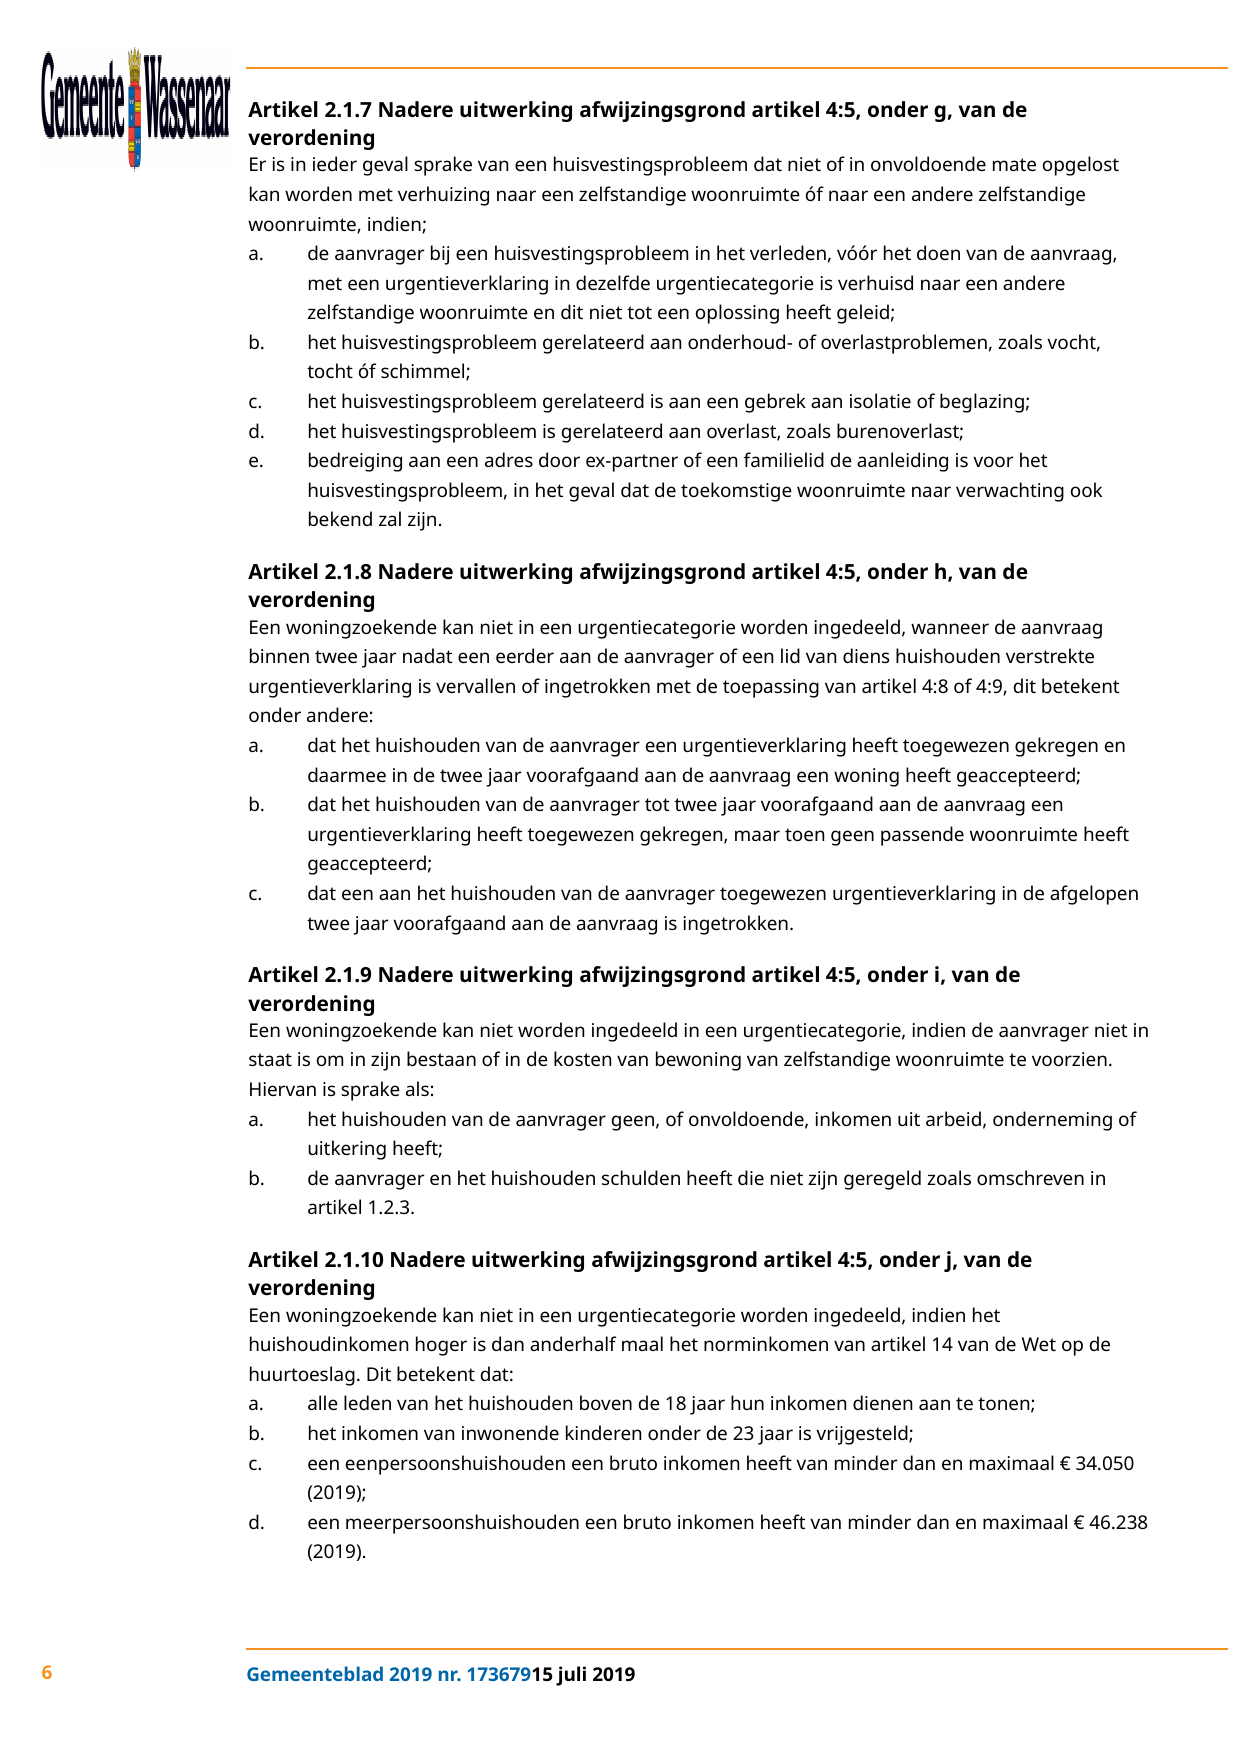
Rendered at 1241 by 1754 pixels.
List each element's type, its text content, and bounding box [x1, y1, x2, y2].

list alle leden van het huishouden boven de 18 jaar hun inkomen dienen aan te tonen; [248, 1391, 1152, 1416]
text Artikel 2.1.9 Nadere uitwerking afwijzingsgrond artikel 4:5, onder i, van de verordening [248, 960, 1152, 1017]
text Een woningzoekende kan niet in een urgentiecategorie worden ingedeeld, wanneer de aanvraag binnen twee jaar nadat een eerder aan de aanvrager of een lid van diens huishouden verstrekte urgentieverklaring is vervallen of ingetrokken met de toepassing van artikel 4:8 of 4:9, dit betekent onder andere: [248, 614, 1152, 728]
list dat het huishouden van de aanvrager een urgentieverklaring heeft toegewezen gekregen en daarmee in de twee jaar voorafgaand aan de aanvraag een woning heeft geaccepteerd; [248, 732, 1152, 788]
list de aanvrager en het huishouden schulden heeft die niet zijn geregeld zoals omschreven in artikel 1.2.3. [248, 1165, 1152, 1220]
text Er is in ieder geval sprake van een huisvestingsprobleem dat niet of in onvoldoende mate opgelost kan worden met verhuizing naar een zelfstandige woonruimte óf naar een andere zelfstandige woonruimte, indien; [248, 152, 1152, 237]
list dat een aan het huishouden van de aanvrager toegewezen urgentieverklaring in de afgelopen twee jaar voorafgaand aan de aanvraag is ingetrokken. [248, 880, 1152, 936]
list het inkomen van inwonende kinderen onder de 23 jaar is vrijgesteld; [248, 1420, 1152, 1446]
text Artikel 2.1.10 Nadere uitwerking afwijzingsgrond artikel 4:5, onder j, van de verordening [248, 1245, 1152, 1302]
text Artikel 2.1.7 Nadere uitwerking afwijzingsgrond artikel 4:5, onder g, van de verordening [248, 95, 1152, 152]
list een eenpersoonshuishouden een bruto inkomen heeft van minder dan en maximaal € 34.050 (2019); [248, 1450, 1152, 1505]
picture [41, 47, 231, 172]
list dat het huishouden van de aanvrager tot twee jaar voorafgaand aan de aanvraag een urgentieverklaring heeft toegewezen gekregen, maar toen geen passende woonruimte heeft geaccepteerd; [248, 791, 1152, 876]
text Artikel 2.1.8 Nadere uitwerking afwijzingsgrond artikel 4:5, onder h, van de verordening [248, 557, 1152, 614]
list het huishouden van de aanvrager geen, of onvoldoende, inkomen uit arbeid, onderneming of uitkering heeft; [248, 1106, 1152, 1161]
list het huisvestingsprobleem gerelateerd aan onderhoud- of overlastproblemen, zoals vocht, tocht óf schimmel; [248, 329, 1152, 384]
list het huisvestingsprobleem gerelateerd is aan een gebrek aan isolatie of beglazing; [248, 388, 1152, 414]
text Een woningzoekende kan niet in een urgentiecategorie worden ingedeeld, indien het huishoudinkomen hoger is dan anderhalf maal het norminkomen van artikel 14 van de Wet op de huurtoeslag. Dit betekent dat: [248, 1302, 1152, 1387]
list een meerpersoonshuishouden een bruto inkomen heeft van minder dan en maximaal € 46.238 (2019). [248, 1509, 1152, 1564]
list bedreiging aan een adres door ex-partner of een familielid de aanleiding is voor het huisvestingsprobleem, in het geval dat de toekomstige woonruimte naar verwachting ook bekend zal zijn. [248, 447, 1152, 532]
list de aanvrager bij een huisvestingsprobleem in het verleden, vóór het doen van de aanvraag, met een urgentieverklaring in dezelfde urgentiecategorie is verhuisd naar een andere zelfstandige woonruimte en dit niet tot een oplossing heeft geleid; [248, 240, 1152, 325]
list het huisvestingsprobleem is gerelateerd aan overlast, zoals burenoverlast; [248, 418, 1152, 444]
text Een woningzoekende kan niet worden ingedeeld in een urgentiecategorie, indien de aanvrager niet in staat is om in zijn bestaan of in de kosten van bewoning van zelfstandige woonruimte te voorzien. Hiervan is sprake als: [248, 1017, 1152, 1102]
